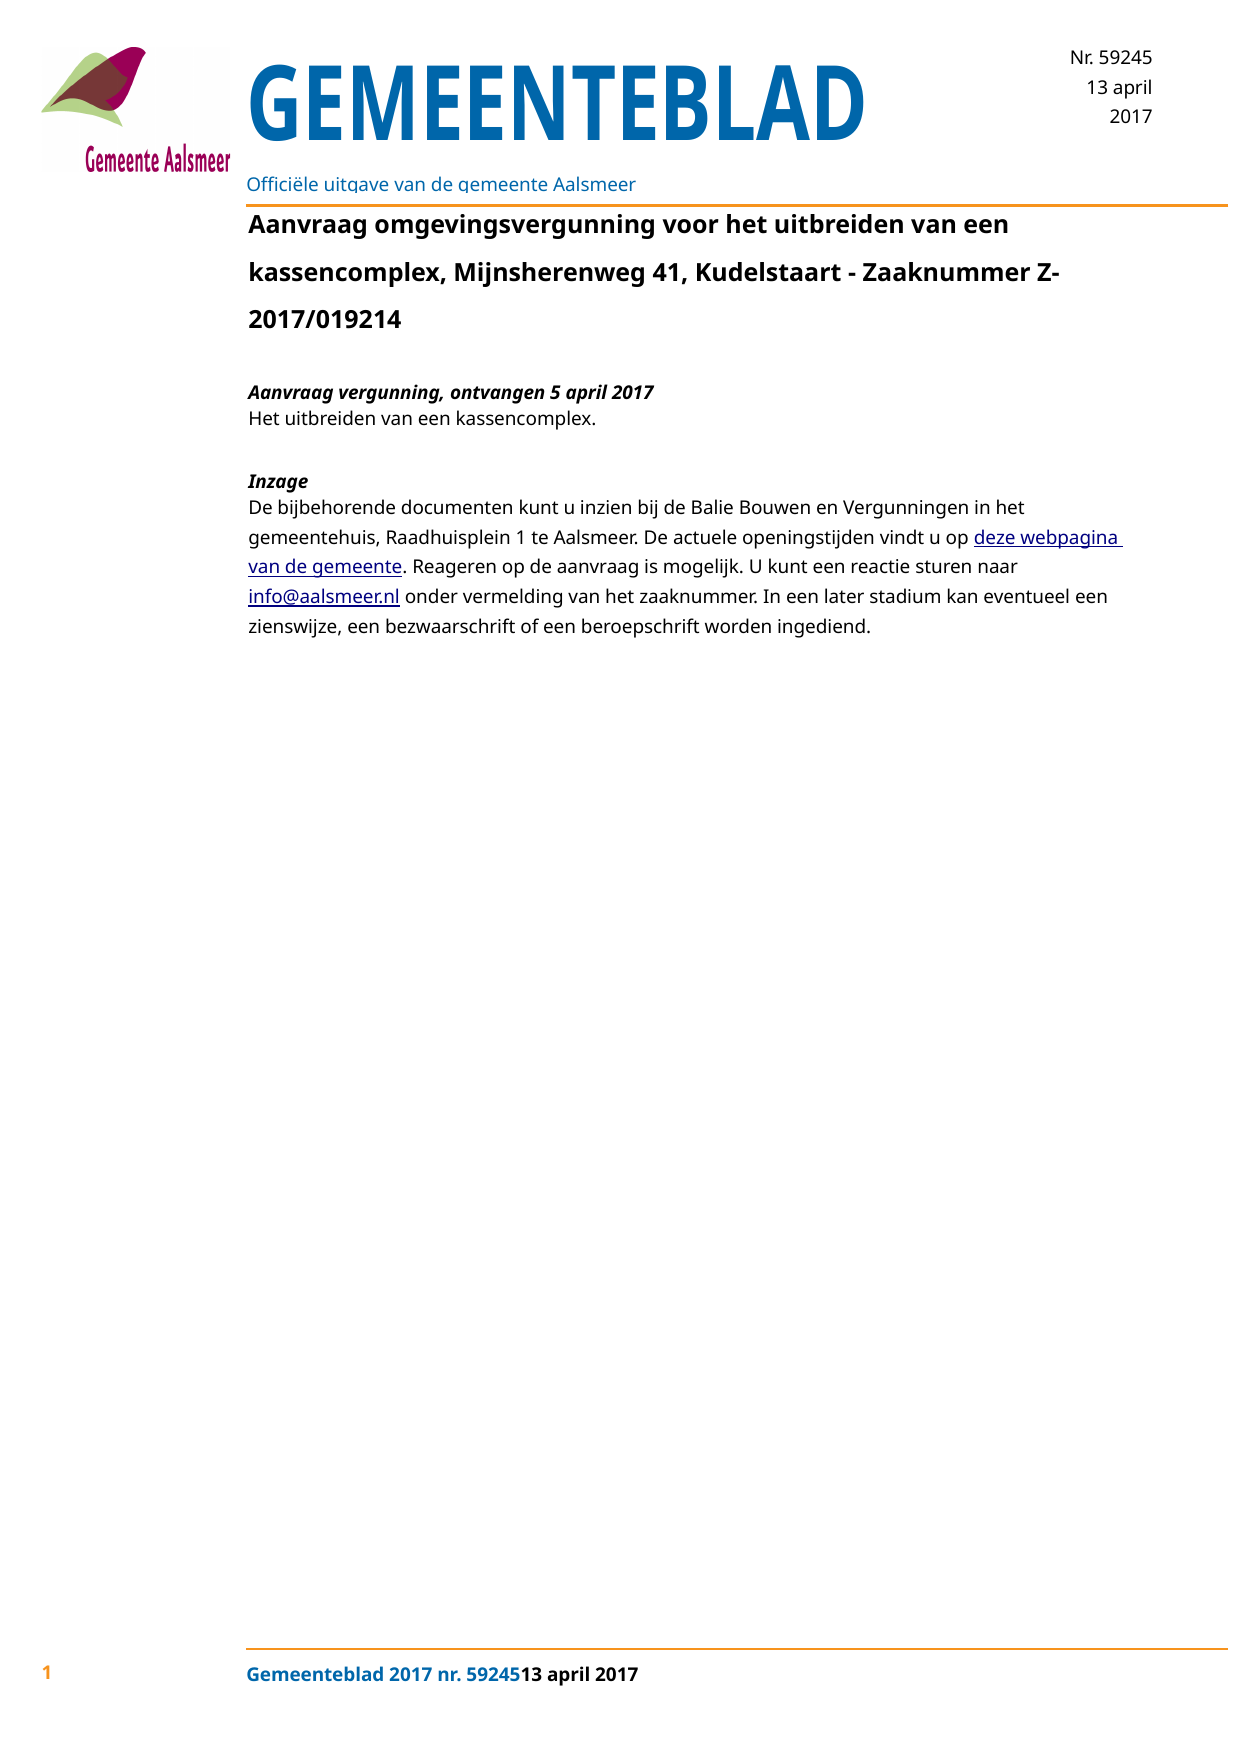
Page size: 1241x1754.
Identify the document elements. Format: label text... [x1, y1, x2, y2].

text De bijbehorende documenten kunt u inzien bij de Balie Bouwen en Vergunningen in het gemeentehuis, Raadhuisplein 1 te Aalsmeer. De actuele openingstijden vindt u op deze webpagina van de gemeente. Reageren op de aanvraag is mogelijk. U kunt een reactie sturen naar info@aalsmeer.nl onder vermelding van het zaaknummer. In een later stadium kan eventueel een zienswijze, een bezwaarschrift of een beroepschrift worden ingediend. [248, 494, 1152, 638]
text Inzage [248, 469, 1152, 494]
text Aanvraag vergunning, ontvangen 5 april 2017 [248, 379, 1152, 405]
text Het uitbreiden van een kassencomplex. [248, 405, 1152, 431]
text Aanvraag omgevingsvergunning voor het uitbreiden van een kassencomplex, Mijnsherenweg 41, Kudelstaart - Zaaknummer Z-2017/019214 [248, 207, 1152, 336]
text ​ [248, 663, 1152, 689]
picture [41, 47, 231, 172]
